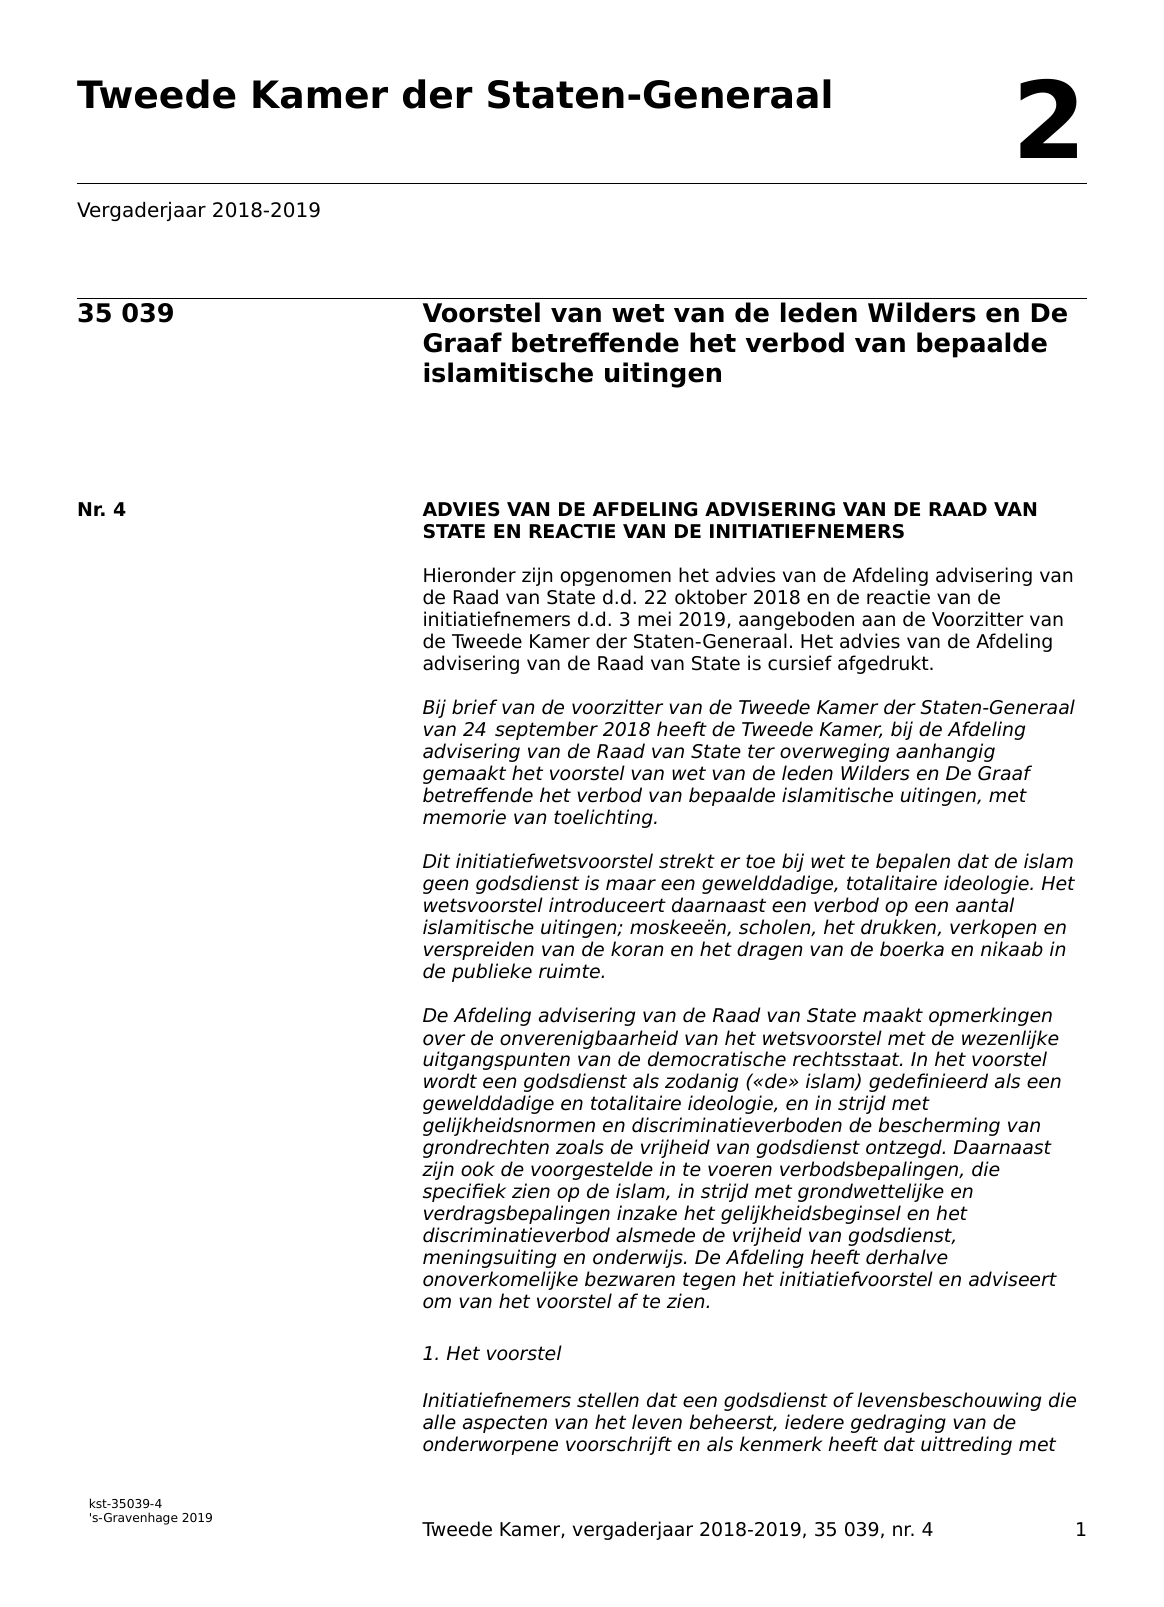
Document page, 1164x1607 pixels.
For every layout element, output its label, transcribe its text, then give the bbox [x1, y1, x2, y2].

subtitle Nr. 4 ADVIES VAN DE AFDELING ADVISERING VAN DE RAAD VAN STATE EN REACTIE VAN DE INITIATIEFNEMERS [77, 499, 1087, 543]
table_header 2 [886, 59, 1087, 183]
text Bij brief van de voorzitter van de Tweede Kamer der Staten-Generaal van 24 september 2018 heeft de Tweede Kamer, bij de Afdeling advisering van de Raad van State ter overweging aanhangig gemaakt het voorstel van wet van de leden Wilders en De Graaf betreffende het verbod van bepaalde islamitische uitingen, met memorie van toelichting. [422, 697, 1087, 829]
text De Afdeling advisering van de Raad van State maakt opmerkingen over de onverenigbaarheid van het wetsvoorstel met de wezenlijke uitgangspunten van de democratische rechtsstaat. In het voorstel wordt een godsdienst als zodanig («de» islam) gedefinieerd als een gewelddadige en totalitaire ideologie, en in strijd met gelijkheidsnormen en discriminatieverboden de bescherming van grondrechten zoals de vrijheid van godsdienst ontzegd. Daarnaast zijn ook de voorgestelde in te voeren verbodsbepalingen, die specifiek zien op de islam, in strijd met grondwettelijke en verdragsbepalingen inzake het gelijkheidsbeginsel en het discriminatieverbod alsmede de vrijheid van godsdienst, meningsuiting en onderwijs. De Afdeling heeft derhalve onoverkomelijke bezwaren tegen het initiatiefvoorstel en adviseert om van het voorstel af te zien. [422, 1005, 1087, 1313]
table_header Tweede Kamer der Staten-Generaal [77, 59, 886, 183]
subtitle 35 039 Voorstel van wet van de leden Wilders en De Graaf betreffende het verbod van bepaalde islamitische uitingen [77, 299, 1087, 388]
subtitle 1. Het voorstel [422, 1343, 1087, 1365]
text 's-Gravenhage 2019 [88, 1511, 323, 1525]
text Hieronder zijn opgenomen het advies van de Afdeling advisering van de Raad van State d.d. 22 oktober 2018 en de reactie van de initiatiefnemers d.d. 3 mei 2019, aangeboden aan de Voorzitter van de Tweede Kamer der Staten-Generaal. Het advies van de Afdeling advisering van de Raad van State is cursief afgedrukt. [422, 565, 1087, 675]
text Dit initiatiefwetsvoorstel strekt er toe bij wet te bepalen dat de islam geen godsdienst is maar een gewelddadige, totalitaire ideologie. Het wetsvoorstel introduceert daarnaast een verbod op een aantal islamitische uitingen; moskeeën, scholen, het drukken, verkopen en verspreiden van de koran en het dragen van de boerka en nikaab in de publieke ruimte. [422, 851, 1087, 983]
text Initiatiefnemers stellen dat een godsdienst of levensbeschouwing die alle aspecten van het leven beheerst, iedere gedraging van de onderworpene voorschrijft en als kenmerk heeft dat uittreding met [422, 1390, 1087, 1456]
table_cell Vergaderjaar 2018-2019 [77, 184, 1087, 298]
text kst-35039-4 [88, 1497, 323, 1511]
